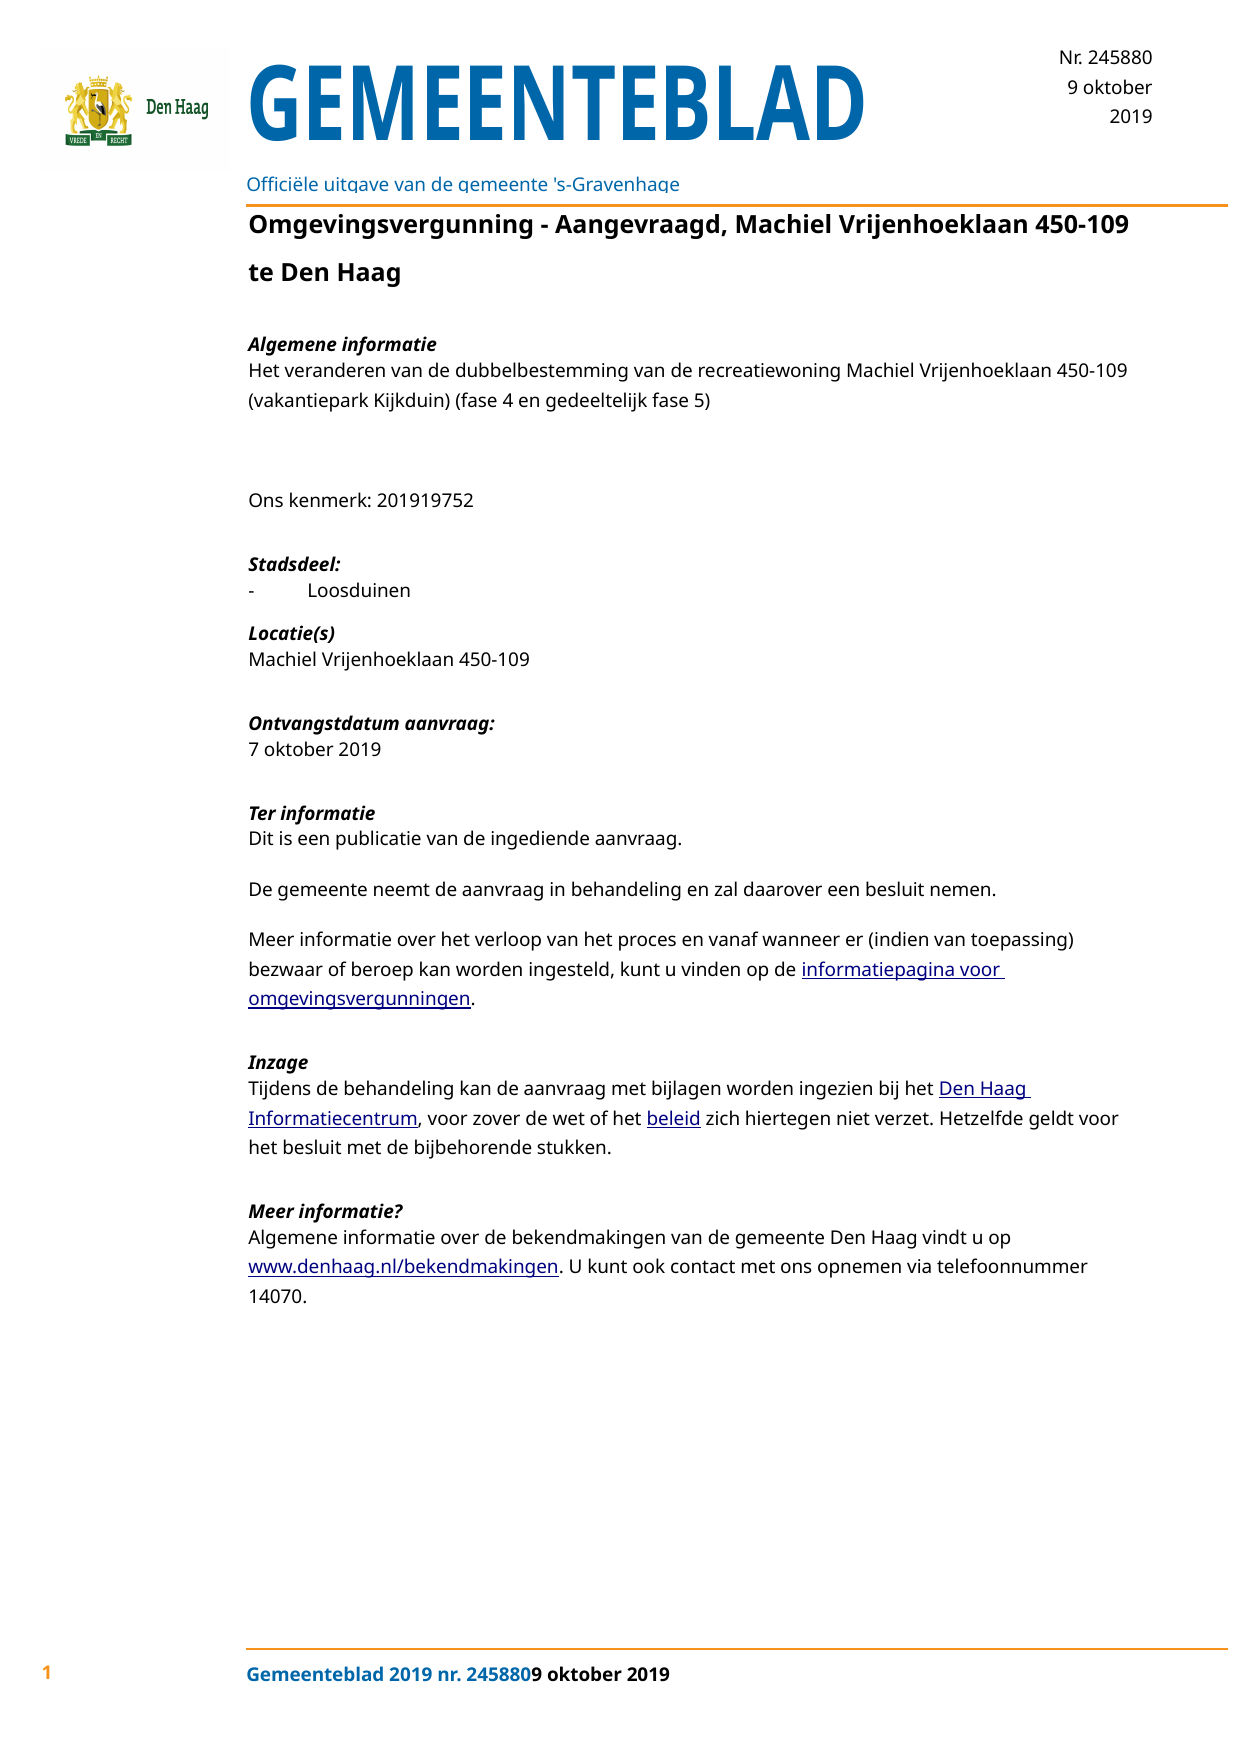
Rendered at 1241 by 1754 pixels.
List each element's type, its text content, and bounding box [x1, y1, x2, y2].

text Algemene informatie over de bekendmakingen van de gemeente Den Haag vindt u op www.denhaag.nl/bekendmakingen. U kunt ook contact met ons opnemen via telefoonnummer 14070. [248, 1224, 1152, 1309]
picture [41, 47, 231, 172]
text De gemeente neemt de aanvraag in behandeling en zal daarover een besluit nemen. [248, 876, 1152, 902]
text Meer informatie over het verloop van het proces en vanaf wanneer er (indien van toepassing) bezwaar of beroep kan worden ingesteld, kunt u vinden op de informatiepagina voor omgevingsvergunningen. [248, 926, 1152, 1011]
text Ter informatie [248, 800, 1152, 826]
text Ontvangstdatum aanvraag: [248, 710, 1152, 736]
text Meer informatie? [248, 1198, 1152, 1224]
text Het veranderen van de dubbelbestemming van de recreatiewoning Machiel Vrijenhoeklaan 450-109 (vakantiepark Kijkduin) (fase 4 en gedeeltelijk fase 5) [248, 357, 1152, 412]
text Dit is een publicatie van de ingediende aanvraag. [248, 826, 1152, 851]
list Loosduinen [248, 577, 1152, 603]
text Tijdens de behandeling kan de aanvraag met bijlagen worden ingezien bij het Den Haag Informatiecentrum, voor zover de wet of het beleid zich hiertegen niet verzet. Hetzelfde geldt voor het besluit met de bijbehorende stukken. [248, 1075, 1152, 1160]
text Algemene informatie [248, 331, 1152, 357]
text Omgevingsvergunning - Aangevraagd, Machiel Vrijenhoeklaan 450-109 te Den Haag [248, 207, 1152, 288]
text 7 oktober 2019 [248, 736, 1152, 762]
text Stadsdeel: [248, 552, 1152, 577]
text Ons kenmerk: 201919752 [248, 488, 1152, 513]
text Locatie(s) [248, 620, 1152, 646]
text Machiel Vrijenhoeklaan 450-109 [248, 646, 1152, 672]
text Inzage [248, 1049, 1152, 1075]
